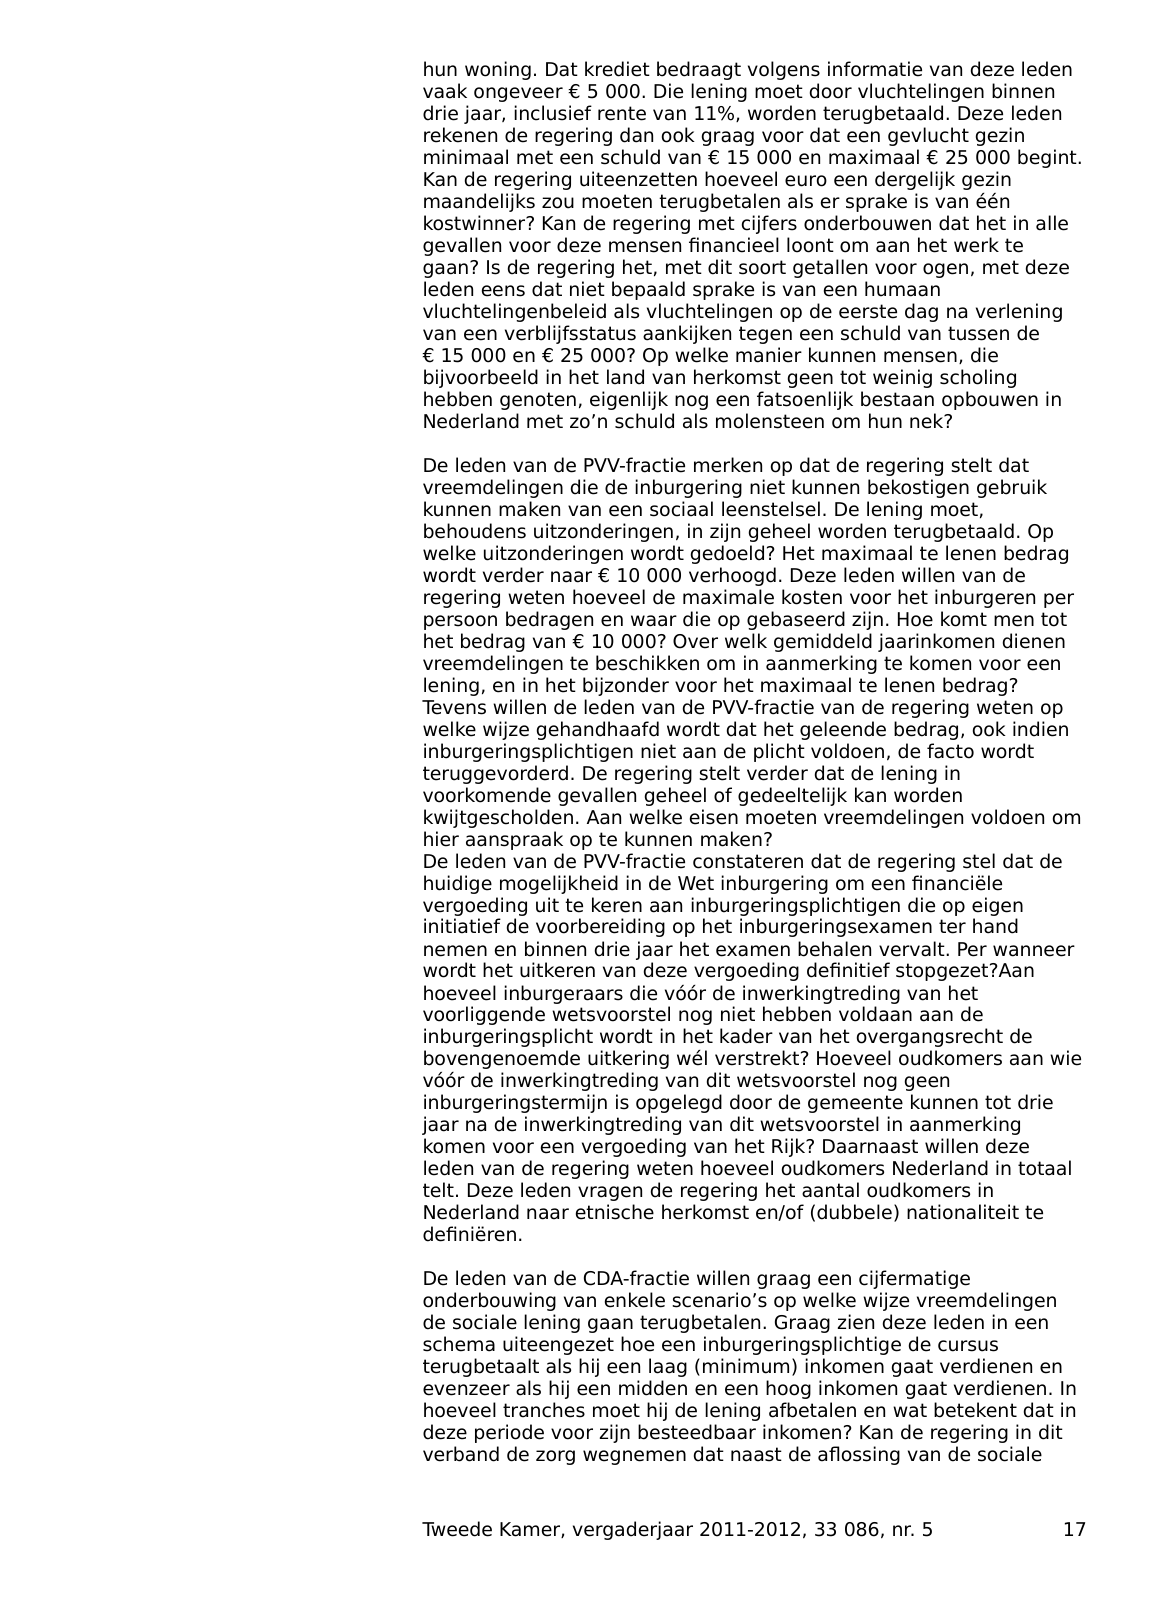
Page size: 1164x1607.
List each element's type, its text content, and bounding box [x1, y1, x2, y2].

text De leden van de CDA-fractie willen graag een cijfermatige onderbouwing van enkele scenario’s op welke wijze vreemdelingen de sociale lening gaan terugbetalen. Graag zien deze leden in een schema uiteengezet hoe een inburgeringsplichtige de cursus terugbetaalt als hij een laag (minimum) inkomen gaat verdienen en evenzeer als hij een midden en een hoog inkomen gaat verdienen. In hoeveel tranches moet hij de lening afbetalen en wat betekent dat in deze periode voor zijn besteedbaar inkomen? Kan de regering in dit verband de zorg wegnemen dat naast de aflossing van de sociale [422, 1268, 1087, 1466]
text De leden van de PVV-fractie constateren dat de regering stel dat de huidige mogelijkheid in de Wet inburgering om een financiële vergoeding uit te keren aan inburgeringsplichtigen die op eigen initiatief de voorbereiding op het inburgeringsexamen ter hand nemen en binnen drie jaar het examen behalen vervalt. Per wanneer wordt het uitkeren van deze vergoeding definitief stopgezet?Aan hoeveel inburgeraars die vóór de inwerkingtreding van het voorliggende wetsvoorstel nog niet hebben voldaan aan de inburgeringsplicht wordt in het kader van het overgangsrecht de bovengenoemde uitkering wél verstrekt? Hoeveel oudkomers aan wie vóór de inwerkingtreding van dit wetsvoorstel nog geen inburgeringstermijn is opgelegd door de gemeente kunnen tot drie jaar na de inwerkingtreding van dit wetsvoorstel in aanmerking komen voor een vergoeding van het Rijk? Daarnaast willen deze leden van de regering weten hoeveel oudkomers Nederland in totaal telt. Deze leden vragen de regering het aantal oudkomers in Nederland naar etnische herkomst en/of (dubbele) nationaliteit te definiëren. [422, 851, 1087, 1246]
text hun woning. Dat krediet bedraagt volgens informatie van deze leden vaak ongeveer € 5 000. Die lening moet door vluchtelingen binnen drie jaar, inclusief rente van 11%, worden terugbetaald. Deze leden rekenen de regering dan ook graag voor dat een gevlucht gezin minimaal met een schuld van € 15 000 en maximaal € 25 000 begint. Kan de regering uiteenzetten hoeveel euro een dergelijk gezin maandelijks zou moeten terugbetalen als er sprake is van één kostwinner? Kan de regering met cijfers onderbouwen dat het in alle gevallen voor deze mensen financieel loont om aan het werk te gaan? Is de regering het, met dit soort getallen voor ogen, met deze leden eens dat niet bepaald sprake is van een humaan vluchtelingenbeleid als vluchtelingen op de eerste dag na verlening van een verblijfsstatus aankijken tegen een schuld van tussen de € 15 000 en € 25 000? Op welke manier kunnen mensen, die bijvoorbeeld in het land van herkomst geen tot weinig scholing hebben genoten, eigenlijk nog een fatsoenlijk bestaan opbouwen in Nederland met zo’n schuld als molensteen om hun nek? [422, 59, 1087, 433]
text De leden van de PVV-fractie merken op dat de regering stelt dat vreemdelingen die de inburgering niet kunnen bekostigen gebruik kunnen maken van een sociaal leenstelsel. De lening moet, behoudens uitzonderingen, in zijn geheel worden terugbetaald. Op welke uitzonderingen wordt gedoeld? Het maximaal te lenen bedrag wordt verder naar € 10 000 verhoogd. Deze leden willen van de regering weten hoeveel de maximale kosten voor het inburgeren per persoon bedragen en waar die op gebaseerd zijn. Hoe komt men tot het bedrag van € 10 000? Over welk gemiddeld jaarinkomen dienen vreemdelingen te beschikken om in aanmerking te komen voor een lening, en in het bijzonder voor het maximaal te lenen bedrag? Tevens willen de leden van de PVV-fractie van de regering weten op welke wijze gehandhaafd wordt dat het geleende bedrag, ook indien inburgeringsplichtigen niet aan de plicht voldoen, de facto wordt teruggevorderd. De regering stelt verder dat de lening in voorkomende gevallen geheel of gedeeltelijk kan worden kwijtgescholden. Aan welke eisen moeten vreemdelingen voldoen om hier aanspraak op te kunnen maken? [422, 455, 1087, 851]
